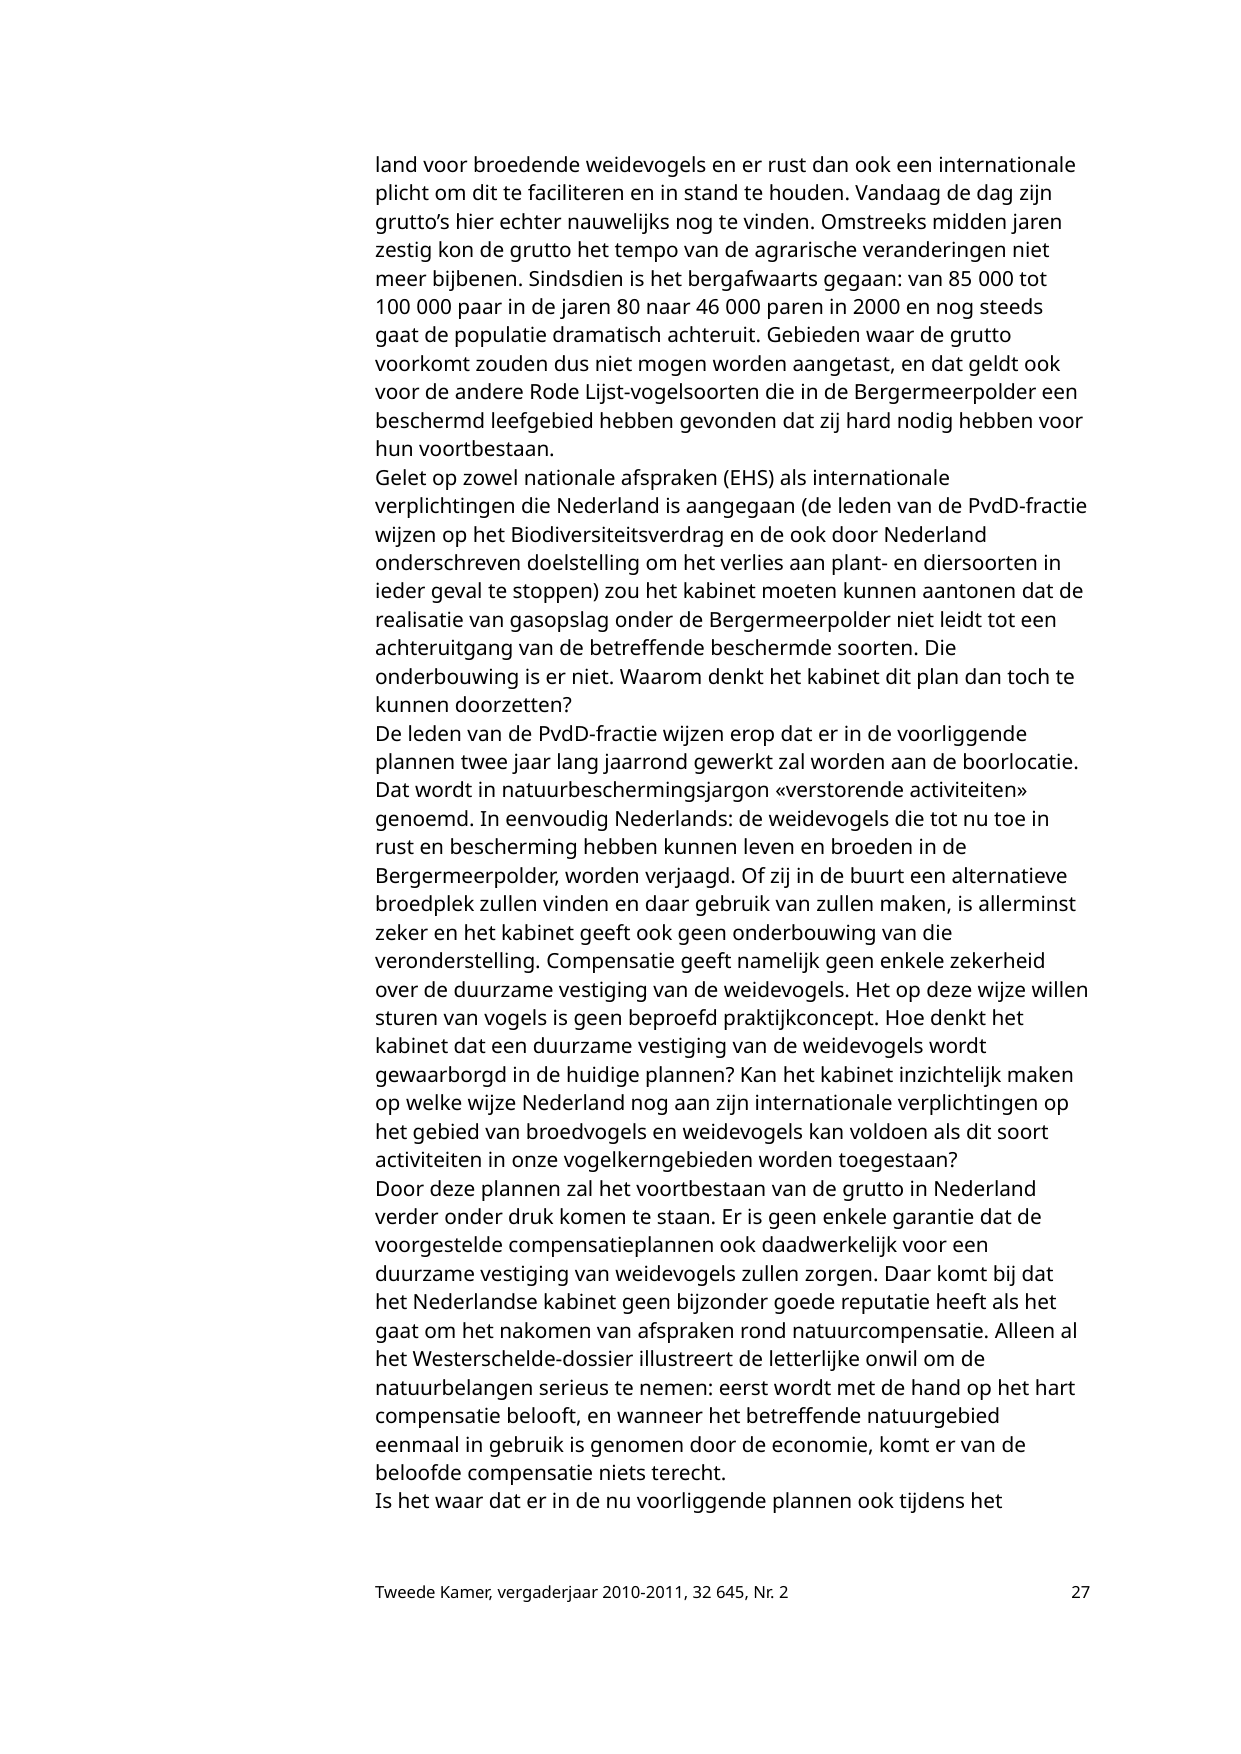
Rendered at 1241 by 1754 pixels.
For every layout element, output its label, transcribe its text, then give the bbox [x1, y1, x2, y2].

text De leden van de PvdD-fractie wijzen erop dat er in de voorliggende plannen twee jaar lang jaarrond gewerkt zal worden aan de boorlocatie. Dat wordt in natuurbeschermingsjargon «verstorende activiteiten» genoemd. In eenvoudig Nederlands: de weidevogels die tot nu toe in rust en bescherming hebben kunnen leven en broeden in de Bergermeerpolder, worden verjaagd. Of zij in de buurt een alternatieve broedplek zullen vinden en daar gebruik van zullen maken, is allerminst zeker en het kabinet geeft ook geen onderbouwing van die veronderstelling. Compensatie geeft namelijk geen enkele zekerheid over de duurzame vestiging van de weidevogels. Het op deze wijze willen sturen van vogels is geen beproefd praktijkconcept. Hoe denkt het kabinet dat een duurzame vestiging van de weidevogels wordt gewaarborgd in de huidige plannen? Kan het kabinet inzichtelijk maken op welke wijze Nederland nog aan zijn internationale verplichtingen op het gebied van broedvogels en weidevogels kan voldoen als dit soort activiteiten in onze vogelkerngebieden worden toegestaan? [375, 719, 1090, 1174]
text Is het waar dat er in de nu voorliggende plannen ook tijdens het [375, 1487, 1090, 1515]
text land voor broedende weidevogels en er rust dan ook een internationale plicht om dit te faciliteren en in stand te houden. Vandaag de dag zijn grutto’s hier echter nauwelijks nog te vinden. Omstreeks midden jaren zestig kon de grutto het tempo van de agrarische veranderingen niet meer bijbenen. Sindsdien is het bergafwaarts gegaan: van 85 000 tot 100 000 paar in de jaren 80 naar 46 000 paren in 2000 en nog steeds gaat de populatie dramatisch achteruit. Gebieden waar de grutto voorkomt zouden dus niet mogen worden aangetast, en dat geldt ook voor de andere Rode Lijst-vogelsoorten die in de Bergermeerpolder een beschermd leefgebied hebben gevonden dat zij hard nodig hebben voor hun voortbestaan. [375, 150, 1090, 463]
text Door deze plannen zal het voortbestaan van de grutto in Nederland verder onder druk komen te staan. Er is geen enkele garantie dat de voorgestelde compensatieplannen ook daadwerkelijk voor een duurzame vestiging van weidevogels zullen zorgen. Daar komt bij dat het Nederlandse kabinet geen bijzonder goede reputatie heeft als het gaat om het nakomen van afspraken rond natuurcompensatie. Alleen al het Westerschelde-dossier illustreert de letterlijke onwil om de natuurbelangen serieus te nemen: eerst wordt met de hand op het hart compensatie belooft, en wanneer het betreffende natuurgebied eenmaal in gebruik is genomen door de economie, komt er van de beloofde compensatie niets terecht. [375, 1174, 1090, 1487]
text Gelet op zowel nationale afspraken (EHS) als internationale verplichtingen die Nederland is aangegaan (de leden van de PvdD-fractie wijzen op het Biodiversiteitsverdrag en de ook door Nederland onderschreven doelstelling om het verlies aan plant- en diersoorten in ieder geval te stoppen) zou het kabinet moeten kunnen aantonen dat de realisatie van gasopslag onder de Bergermeerpolder niet leidt tot een achteruitgang van de betreffende beschermde soorten. Die onderbouwing is er niet. Waarom denkt het kabinet dit plan dan toch te kunnen doorzetten? [375, 463, 1090, 719]
